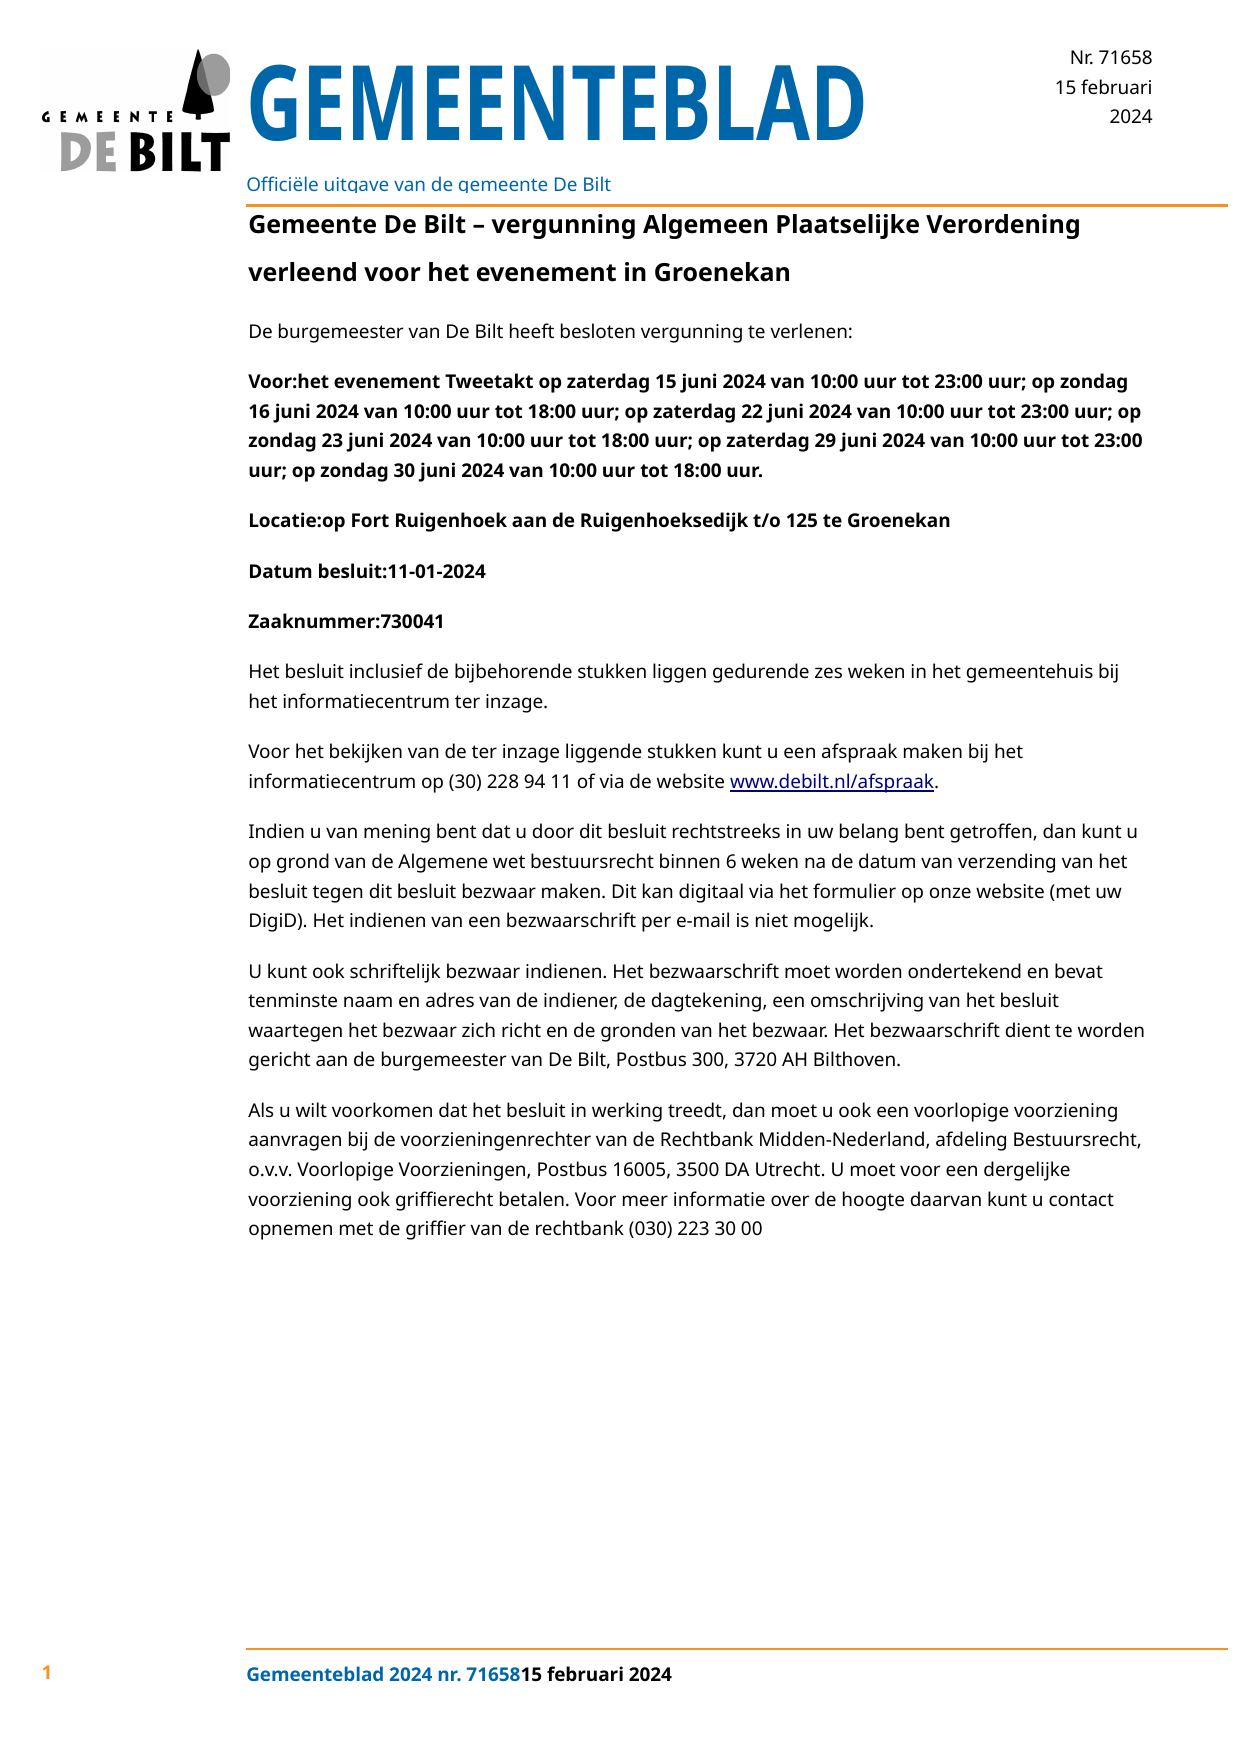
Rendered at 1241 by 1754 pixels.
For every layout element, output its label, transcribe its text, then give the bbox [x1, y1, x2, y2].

text Datum besluit:11-01-2024 [248, 558, 1152, 584]
text Voor het bekijken van de ter inzage liggende stukken kunt u een afspraak maken bij het informatiecentrum op (30) 228 94 11 of via de website www.debilt.nl/afspraak. [248, 739, 1152, 794]
picture [41, 47, 231, 172]
text U kunt ook schriftelijk bezwaar indienen. Het bezwaarschrift moet worden ondertekend en bevat tenminste naam en adres van de indiener, de dagtekening, een omschrijving van het besluit waartegen het bezwaar zich richt en de gronden van het bezwaar. Het bezwaarschrift dient te worden gericht aan de burgemeester van De Bilt, Postbus 300, 3720 AH Bilthoven. [248, 958, 1152, 1072]
text Als u wilt voorkomen dat het besluit in werking treedt, dan moet u ook een voorlopige voorziening aanvragen bij de voorzieningenrechter van de Rechtbank Midden-Nederland, afdeling Bestuursrecht, o.v.v. Voorlopige Voorzieningen, Postbus 16005, 3500 DA Utrecht. U moet voor een dergelijke voorziening ook griffierecht betalen. Voor meer informatie over de hoogte daarvan kunt u contact opnemen met de griffier van de rechtbank (030) 223 30 00 [248, 1097, 1152, 1241]
text Voor:het evenement Tweetakt op zaterdag 15 juni 2024 van 10:00 uur tot 23:00 uur; op zondag 16 juni 2024 van 10:00 uur tot 18:00 uur; op zaterdag 22 juni 2024 van 10:00 uur tot 23:00 uur; op zondag 23 juni 2024 van 10:00 uur tot 18:00 uur; op zaterdag 29 juni 2024 van 10:00 uur tot 23:00 uur; op zondag 30 juni 2024 van 10:00 uur tot 18:00 uur. [248, 368, 1152, 483]
text Gemeente De Bilt – vergunning Algemeen Plaatselijke Verordening verleend voor het evenement in Groenekan [248, 207, 1152, 288]
text De burgemeester van De Bilt heeft besloten vergunning te verlenen: [248, 318, 1152, 344]
text Zaaknummer:730041 [248, 608, 1152, 634]
text Indien u van mening bent dat u door dit besluit rechtstreeks in uw belang bent getroffen, dan kunt u op grond van de Algemene wet bestuursrecht binnen 6 weken na de datum van verzending van het besluit tegen dit besluit bezwaar maken. Dit kan digitaal via het formulier op onze website (met uw DigiD). Het indienen van een bezwaarschrift per e-mail is niet mogelijk. [248, 819, 1152, 933]
text Locatie:op Fort Ruigenhoek aan de Ruigenhoeksedijk t/o 125 te Groenekan [248, 507, 1152, 533]
text Het besluit inclusief de bijbehorende stukken liggen gedurende zes weken in het gemeentehuis bij het informatiecentrum ter inzage. [248, 659, 1152, 714]
